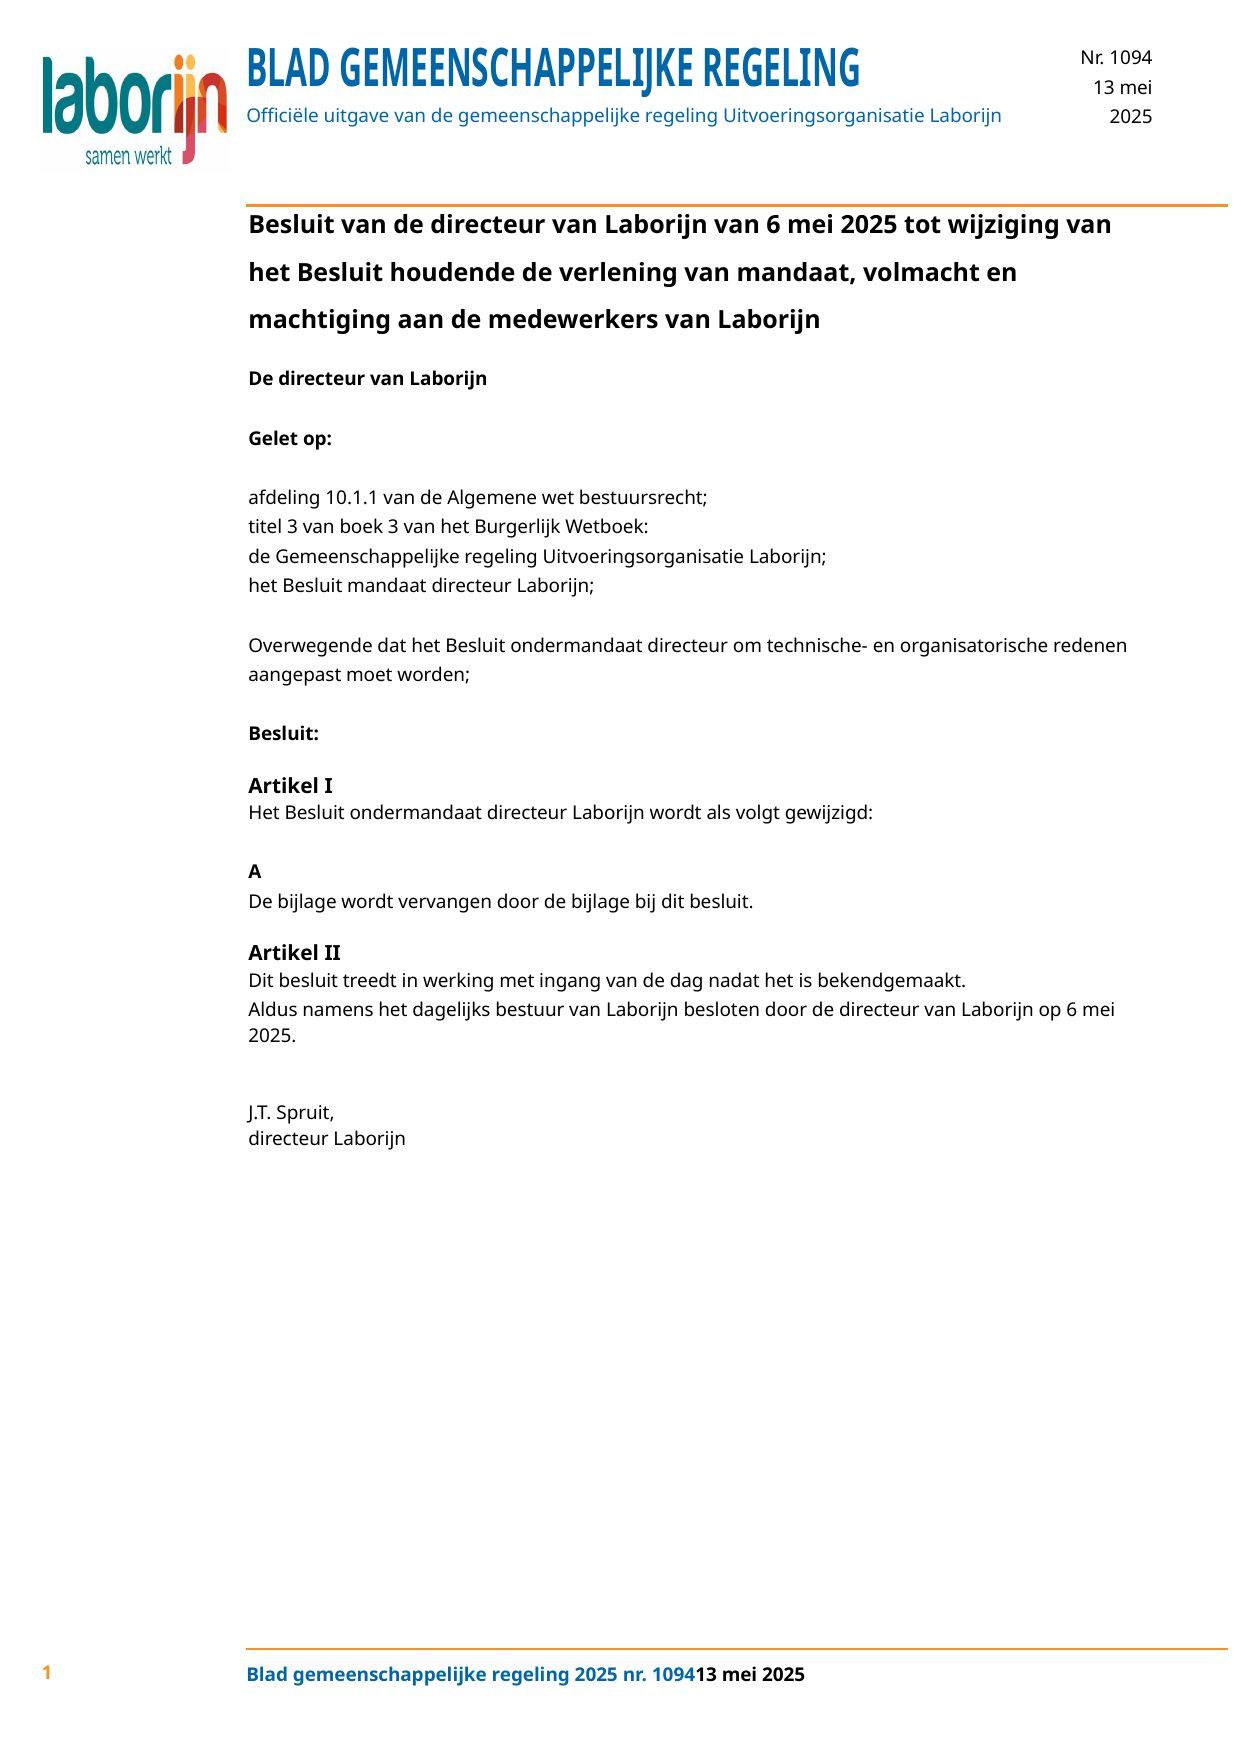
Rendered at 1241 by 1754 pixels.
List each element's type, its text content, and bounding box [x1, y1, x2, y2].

text de Gemeenschappelijke regeling Uitvoeringsorganisatie Laborijn; [248, 543, 1152, 569]
text J.T. Spruit, [248, 1099, 1152, 1125]
text Overwegende dat het Besluit ondermandaat directeur om technische- en organisatorische redenen aangepast moet worden; [248, 632, 1152, 687]
text titel 3 van boek 3 van het Burgerlijk Wetboek: [248, 513, 1152, 539]
text directeur Laborijn [248, 1125, 1152, 1151]
text A [248, 858, 1152, 884]
text Het Besluit ondermandaat directeur Laborijn wordt als volgt gewijzigd: [248, 799, 1152, 825]
text het Besluit mandaat directeur Laborijn; [248, 573, 1152, 598]
text De directeur van Laborijn [248, 366, 1152, 391]
text Artikel II [248, 938, 1152, 967]
text De bijlage wordt vervangen door de bijlage bij dit besluit. [248, 888, 1152, 914]
text Aldus namens het dagelijks bestuur van Laborijn besloten door de directeur van Laborijn op 6 mei 2025. [248, 997, 1152, 1048]
text Besluit van de directeur van Laborijn van 6 mei 2025 tot wijziging van het Besluit houdende de verlening van mandaat, volmacht en machtiging aan de medewerkers van Laborijn [248, 207, 1152, 336]
text Artikel I [248, 771, 1152, 799]
text afdeling 10.1.1 van de Algemene wet bestuursrecht; [248, 484, 1152, 509]
text Dit besluit treedt in werking met ingang van de dag nadat het is bekendgemaakt. [248, 967, 1152, 993]
text Gelet op: [248, 425, 1152, 450]
picture [41, 47, 231, 172]
text Besluit: [248, 721, 1152, 746]
